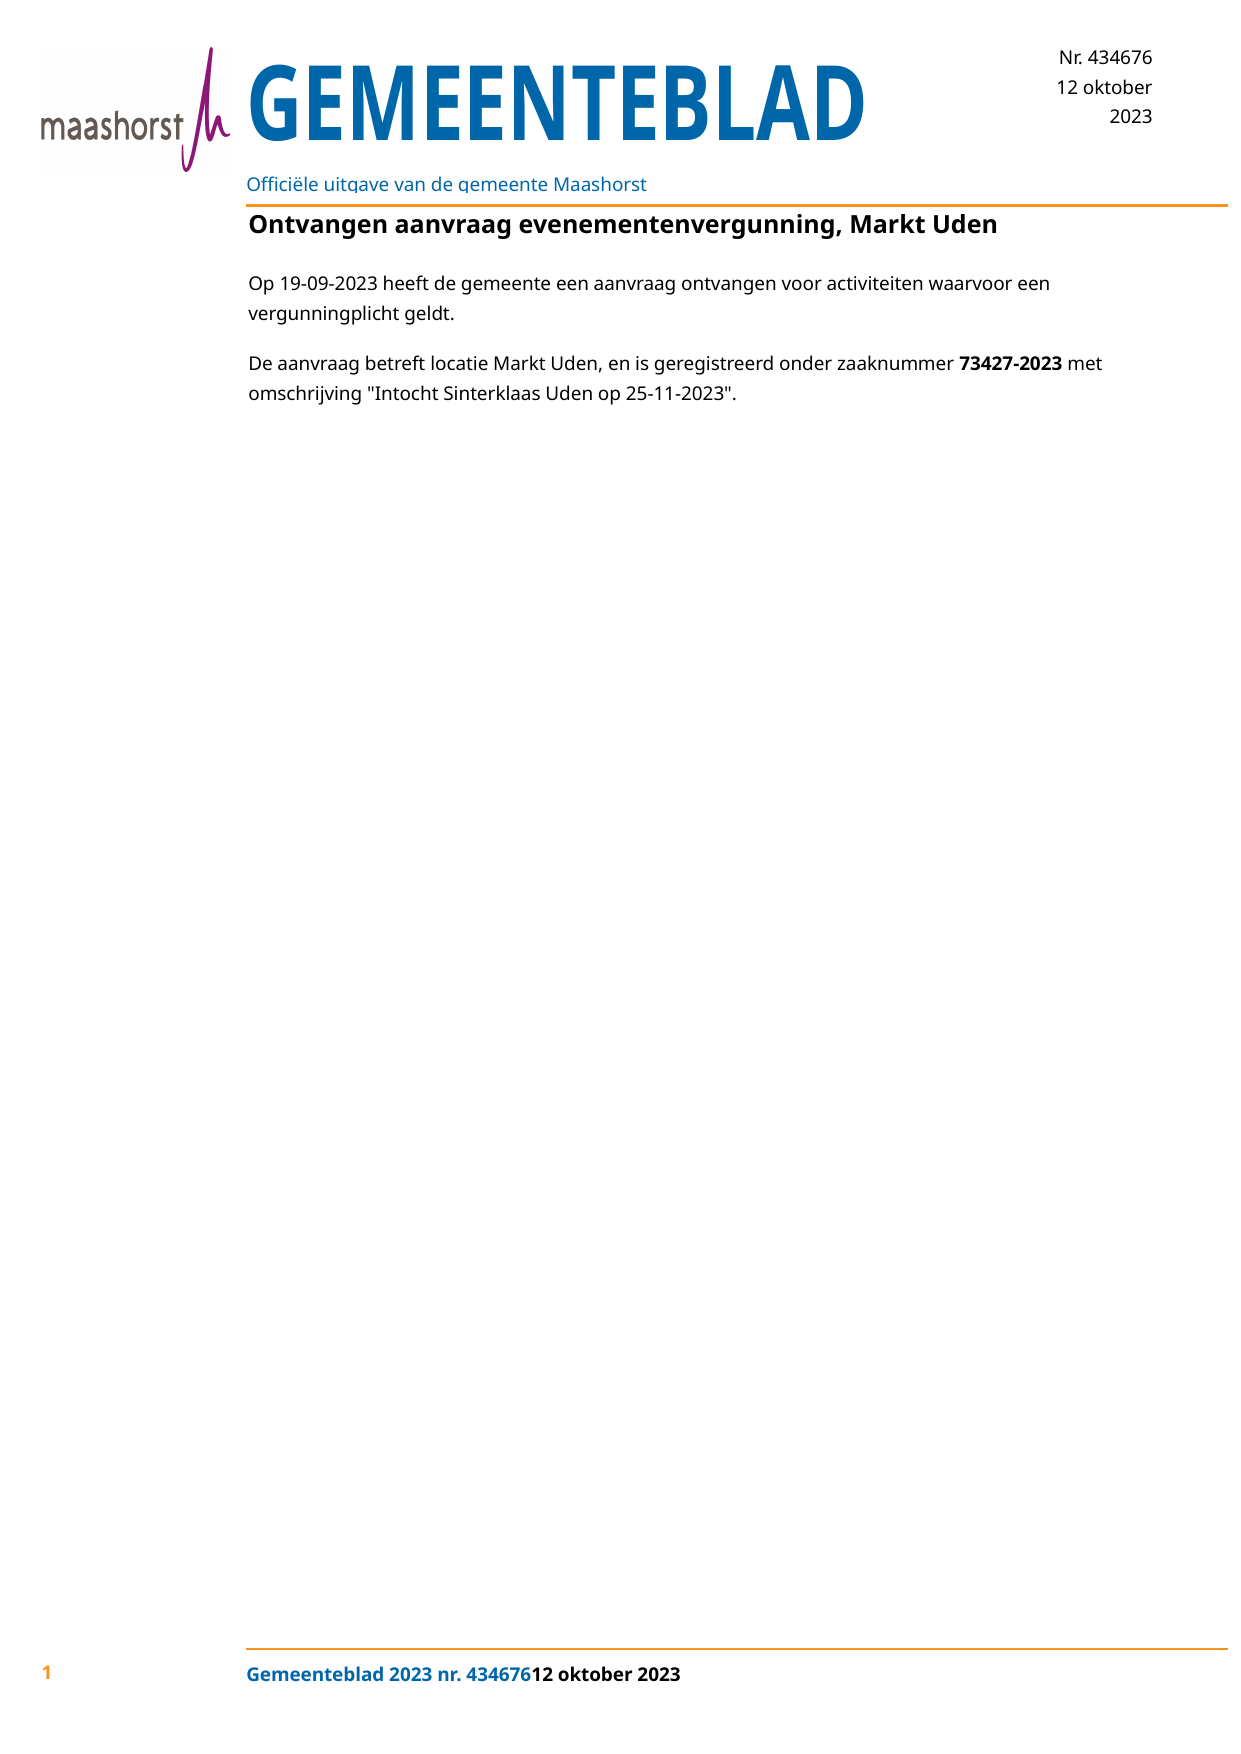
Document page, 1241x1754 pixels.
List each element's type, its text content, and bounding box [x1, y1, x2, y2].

text De aanvraag betreft locatie Markt Uden, en is geregistreerd onder zaaknummer 73427-2023 met omschrijving "Intocht Sinterklaas Uden op 25-11-2023". [248, 350, 1152, 406]
text Op 19-09-2023 heeft de gemeente een aanvraag ontvangen voor activiteiten waarvoor een vergunningplicht geldt. [248, 270, 1152, 326]
text Ontvangen aanvraag evenementenvergunning, Markt Uden [248, 207, 1152, 241]
picture [41, 47, 231, 172]
